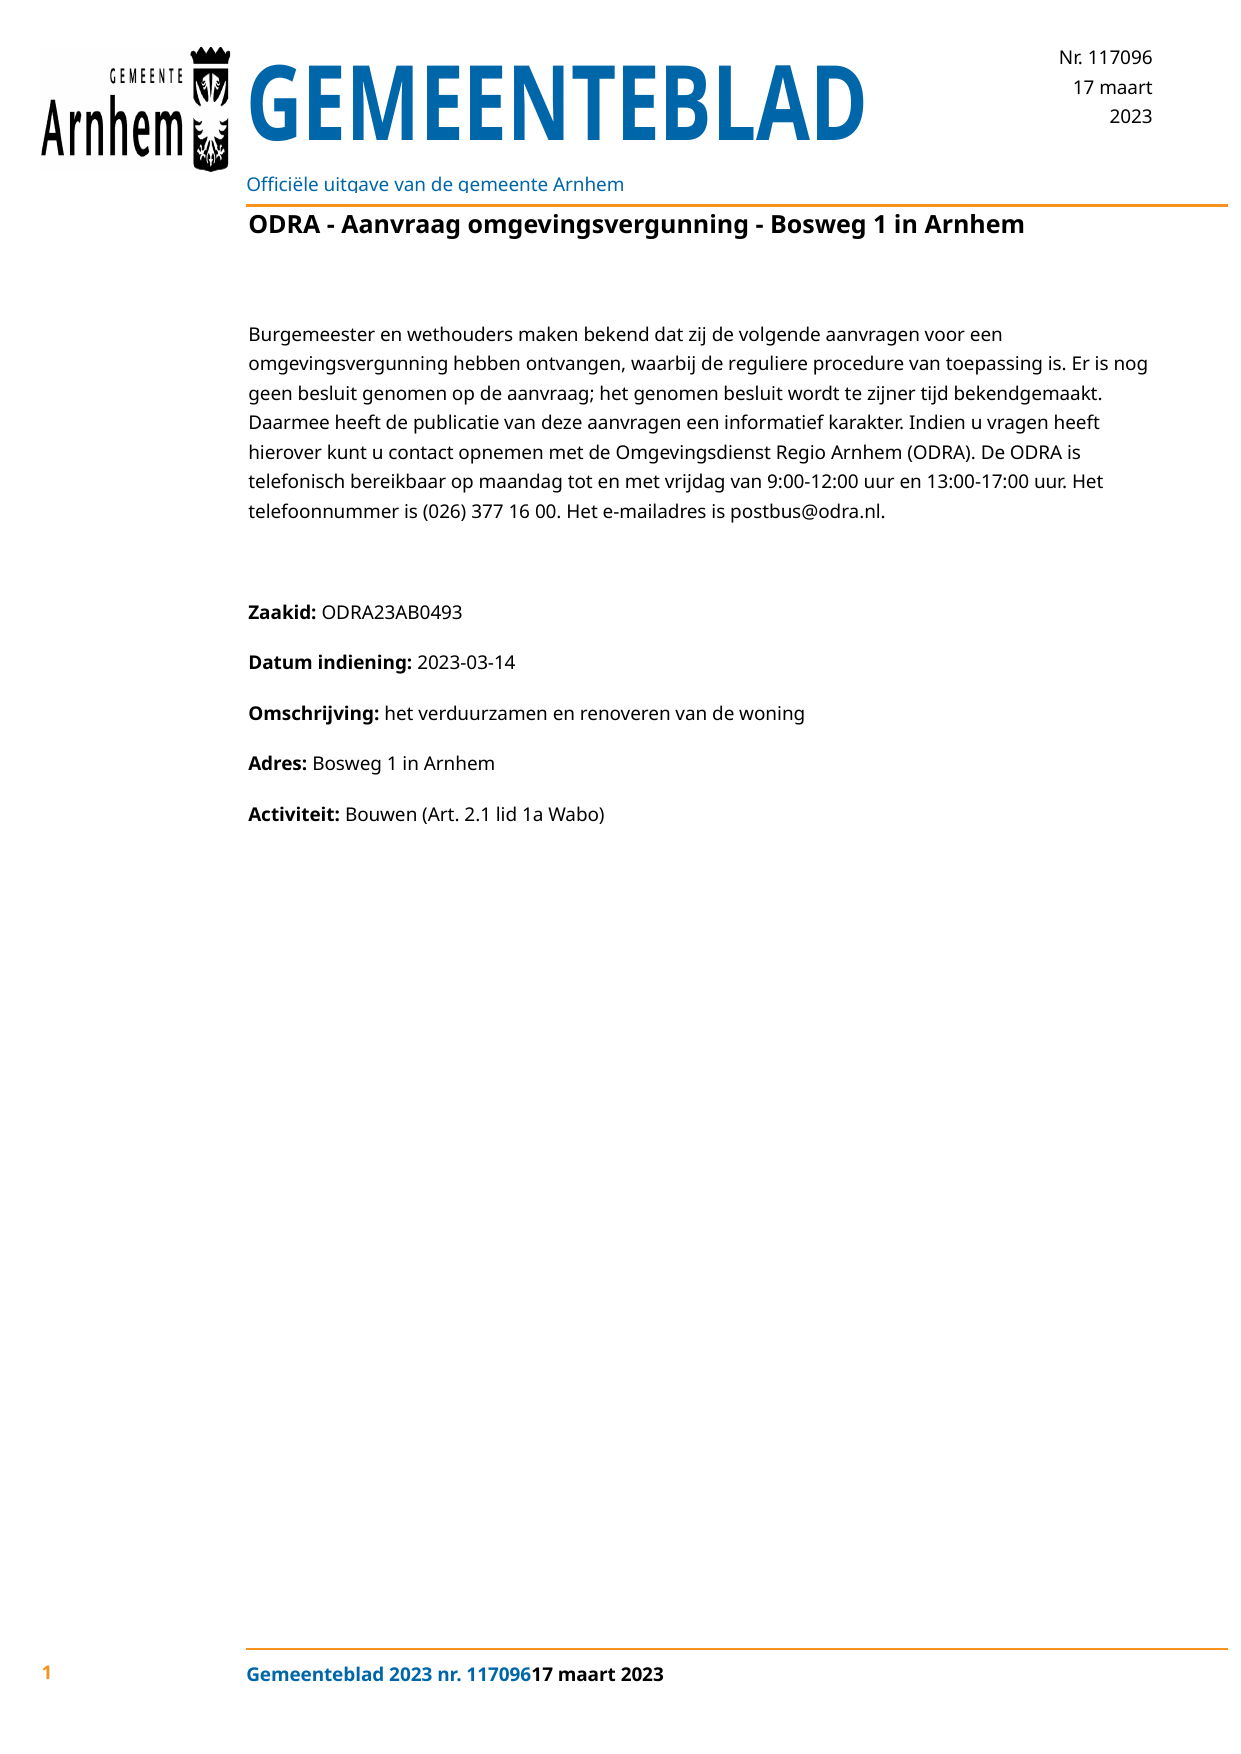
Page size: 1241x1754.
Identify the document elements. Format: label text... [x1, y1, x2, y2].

text Adres: Bosweg 1 in Arnhem [248, 750, 1152, 776]
text Burgemeester en wethouders maken bekend dat zij de volgende aanvragen voor een omgevingsvergunning hebben ontvangen, waarbij de reguliere procedure van toepassing is. Er is nog geen besluit genomen op de aanvraag; het genomen besluit wordt te zijner tijd bekendgemaakt. Daarmee heeft de publicatie van deze aanvragen een informatief karakter. Indien u vragen heeft hierover kunt u contact opnemen met de Omgevingsdienst Regio Arnhem (ODRA). De ODRA is telefonisch bereikbaar op maandag tot en met vrijdag van 9:00-12:00 uur en 13:00-17:00 uur. Het telefoonnummer is (026) 377 16 00. Het e-mailadres is postbus@odra.nl. [248, 321, 1152, 524]
text Activiteit: Bouwen (Art. 2.1 lid 1a Wabo) [248, 801, 1152, 826]
text Datum indiening: 2023-03-14 [248, 649, 1152, 675]
text Zaakid: ODRA23AB0493 [248, 599, 1152, 625]
picture [41, 47, 231, 172]
text Omschrijving: het verduurzamen en renoveren van de woning [248, 700, 1152, 726]
text ODRA - Aanvraag omgevingsvergunning - Bosweg 1 in Arnhem [248, 207, 1152, 241]
